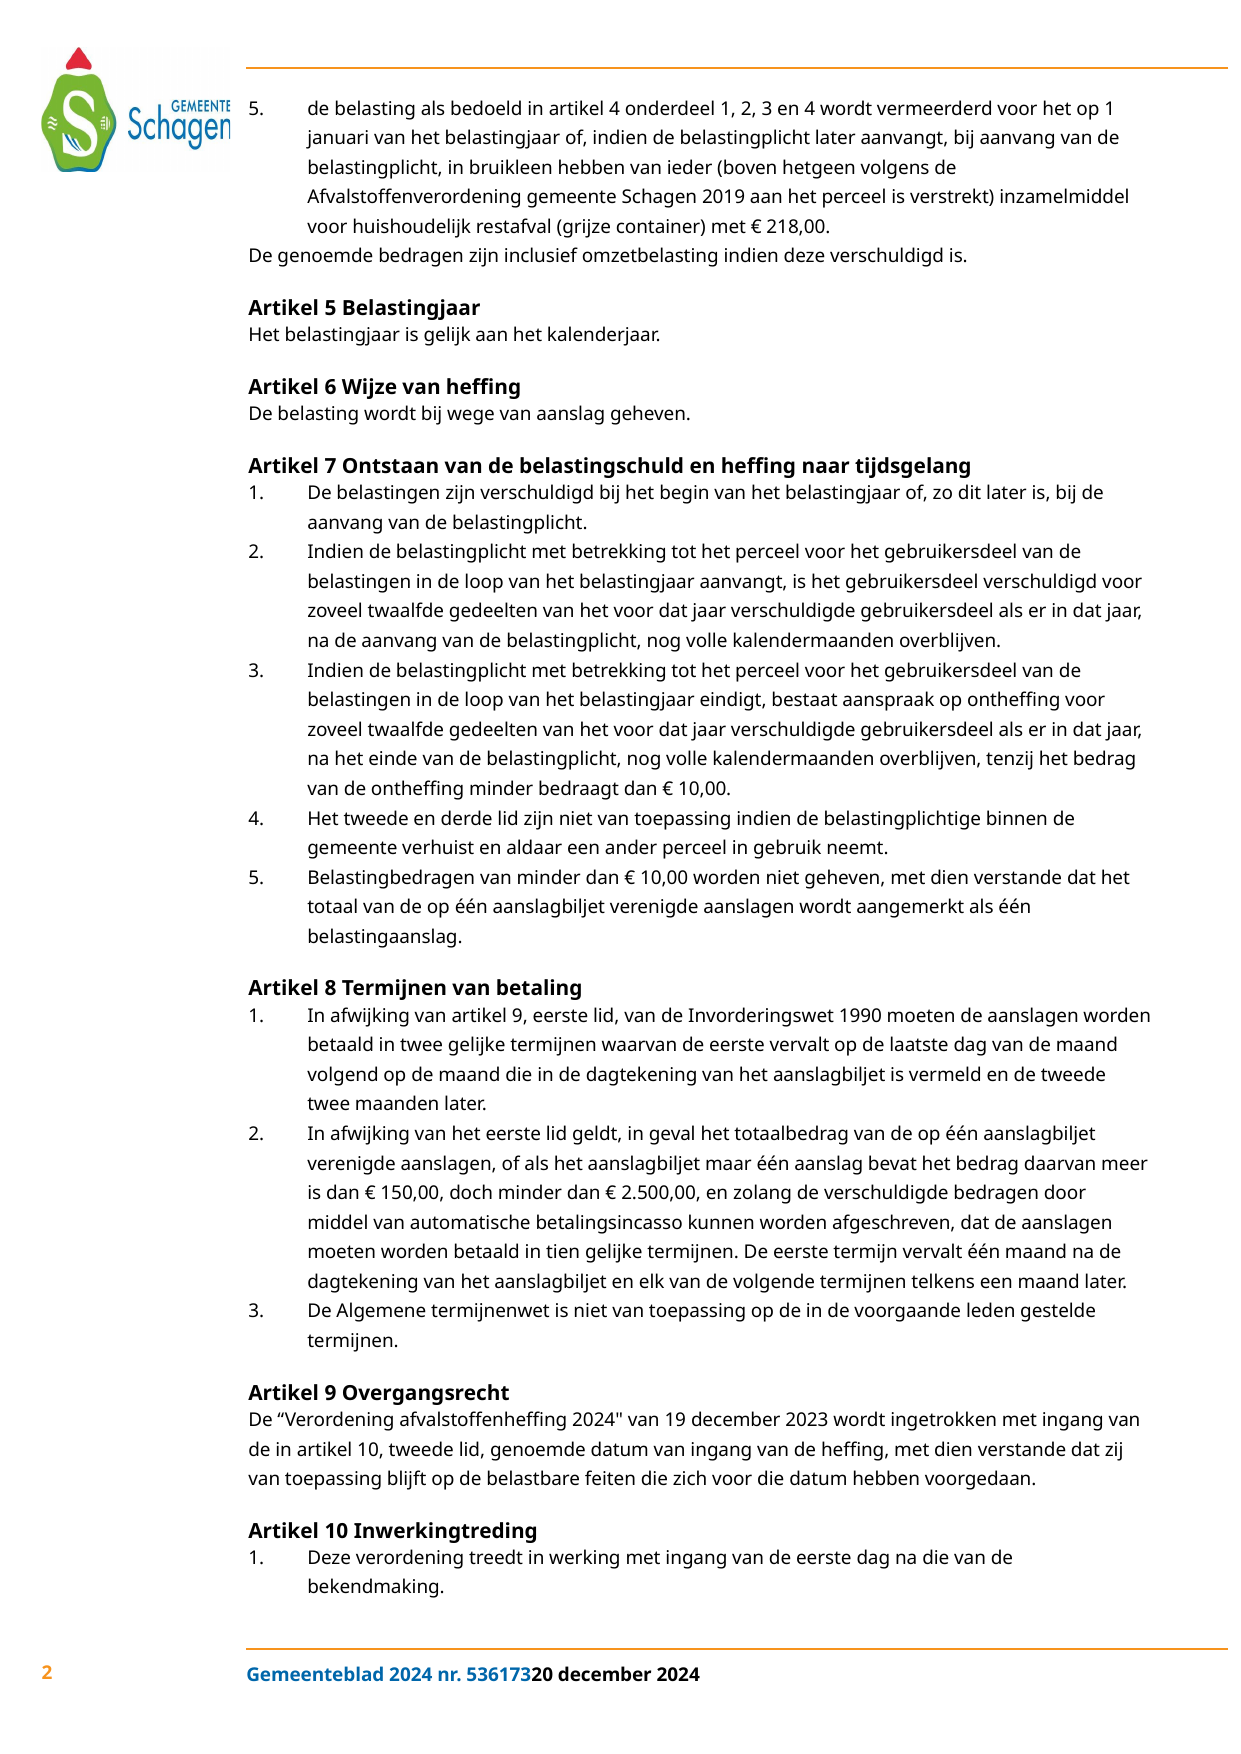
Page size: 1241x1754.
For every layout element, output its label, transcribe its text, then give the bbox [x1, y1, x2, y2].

list Belastingbedragen van minder dan € 10,00 worden niet geheven, met dien verstande dat het totaal van de op één aanslagbiljet verenigde aanslagen wordt aangemerkt als één belastingaanslag. [248, 864, 1152, 949]
list In afwijking van artikel 9, eerste lid, van de Invorderingswet 1990 moeten de aanslagen worden betaald in twee gelijke termijnen waarvan de eerste vervalt op de laatste dag van de maand volgend op de maand die in de dagtekening van het aanslagbiljet is vermeld en de tweede twee maanden later. [248, 1002, 1152, 1116]
list Deze verordening treedt in werking met ingang van de eerste dag na die van de bekendmaking. [248, 1544, 1152, 1599]
list De belastingen zijn verschuldigd bij het begin van het belastingjaar of, zo dit later is, bij de aanvang van de belastingplicht. [248, 479, 1152, 534]
text De genoemde bedragen zijn inclusief omzetbelasting indien deze verschuldigd is. [248, 243, 1152, 268]
list Indien de belastingplicht met betrekking tot het perceel voor het gebruikersdeel van de belastingen in de loop van het belastingjaar eindigt, bestaat aanspraak op ontheffing voor zoveel twaalfde gedeelten van het voor dat jaar verschuldigde gebruikersdeel als er in dat jaar, na het einde van de belastingplicht, nog volle kalendermaanden overblijven, tenzij het bedrag van de ontheffing minder bedraagt dan € 10,00. [248, 657, 1152, 801]
text Artikel 9 Overgangsrecht [248, 1378, 1152, 1406]
list Het tweede en derde lid zijn niet van toepassing indien de belastingplichtige binnen de gemeente verhuist en aldaar een ander perceel in gebruik neemt. [248, 805, 1152, 860]
text De “Verordening afvalstoffenheffing 2024" van 19 december 2023 wordt ingetrokken met ingang van de in artikel 10, tweede lid, genoemde datum van ingang van de heffing, met dien verstande dat zij van toepassing blijft op de belastbare feiten die zich voor die datum hebben voorgedaan. [248, 1406, 1152, 1491]
list In afwijking van het eerste lid geldt, in geval het totaalbedrag van de op één aanslagbiljet verenigde aanslagen, of als het aanslagbiljet maar één aanslag bevat het bedrag daarvan meer is dan € 150,00, doch minder dan € 2.500,00, en zolang de verschuldigde bedragen door middel van automatische betalingsincasso kunnen worden afgeschreven, dat de aanslagen moeten worden betaald in tien gelijke termijnen. De eerste termijn vervalt één maand na de dagtekening van het aanslagbiljet en elk van de volgende termijnen telkens een maand later. [248, 1120, 1152, 1294]
picture [41, 47, 231, 172]
list De Algemene termijnenwet is niet van toepassing op de in de voorgaande leden gestelde termijnen. [248, 1298, 1152, 1353]
list Indien de belastingplicht met betrekking tot het perceel voor het gebruikersdeel van de belastingen in de loop van het belastingjaar aanvangt, is het gebruikersdeel verschuldigd voor zoveel twaalfde gedeelten van het voor dat jaar verschuldigde gebruikersdeel als er in dat jaar, na de aanvang van de belastingplicht, nog volle kalendermaanden overblijven. [248, 538, 1152, 653]
text De belasting wordt bij wege van aanslag geheven. [248, 400, 1152, 426]
text Artikel 5 Belastingjaar [248, 293, 1152, 322]
text Artikel 6 Wijze van heffing [248, 372, 1152, 400]
text Het belastingjaar is gelijk aan het kalenderjaar. [248, 322, 1152, 347]
text Artikel 8 Termijnen van betaling [248, 973, 1152, 1002]
text Artikel 10 Inwerkingtreding [248, 1516, 1152, 1544]
text Artikel 7 Ontstaan van de belastingschuld en heffing naar tijdsgelang [248, 451, 1152, 479]
list de belasting als bedoeld in artikel 4 onderdeel 1, 2, 3 en 4 wordt vermeerderd voor het op 1 januari van het belastingjaar of, indien de belastingplicht later aanvangt, bij aanvang van de belastingplicht, in bruikleen hebben van ieder (boven hetgeen volgens de Afvalstoffenverordening gemeente Schagen 2019 aan het perceel is verstrekt) inzamelmiddel voor huishoudelijk restafval (grijze container) met € 218,00. [248, 95, 1152, 239]
